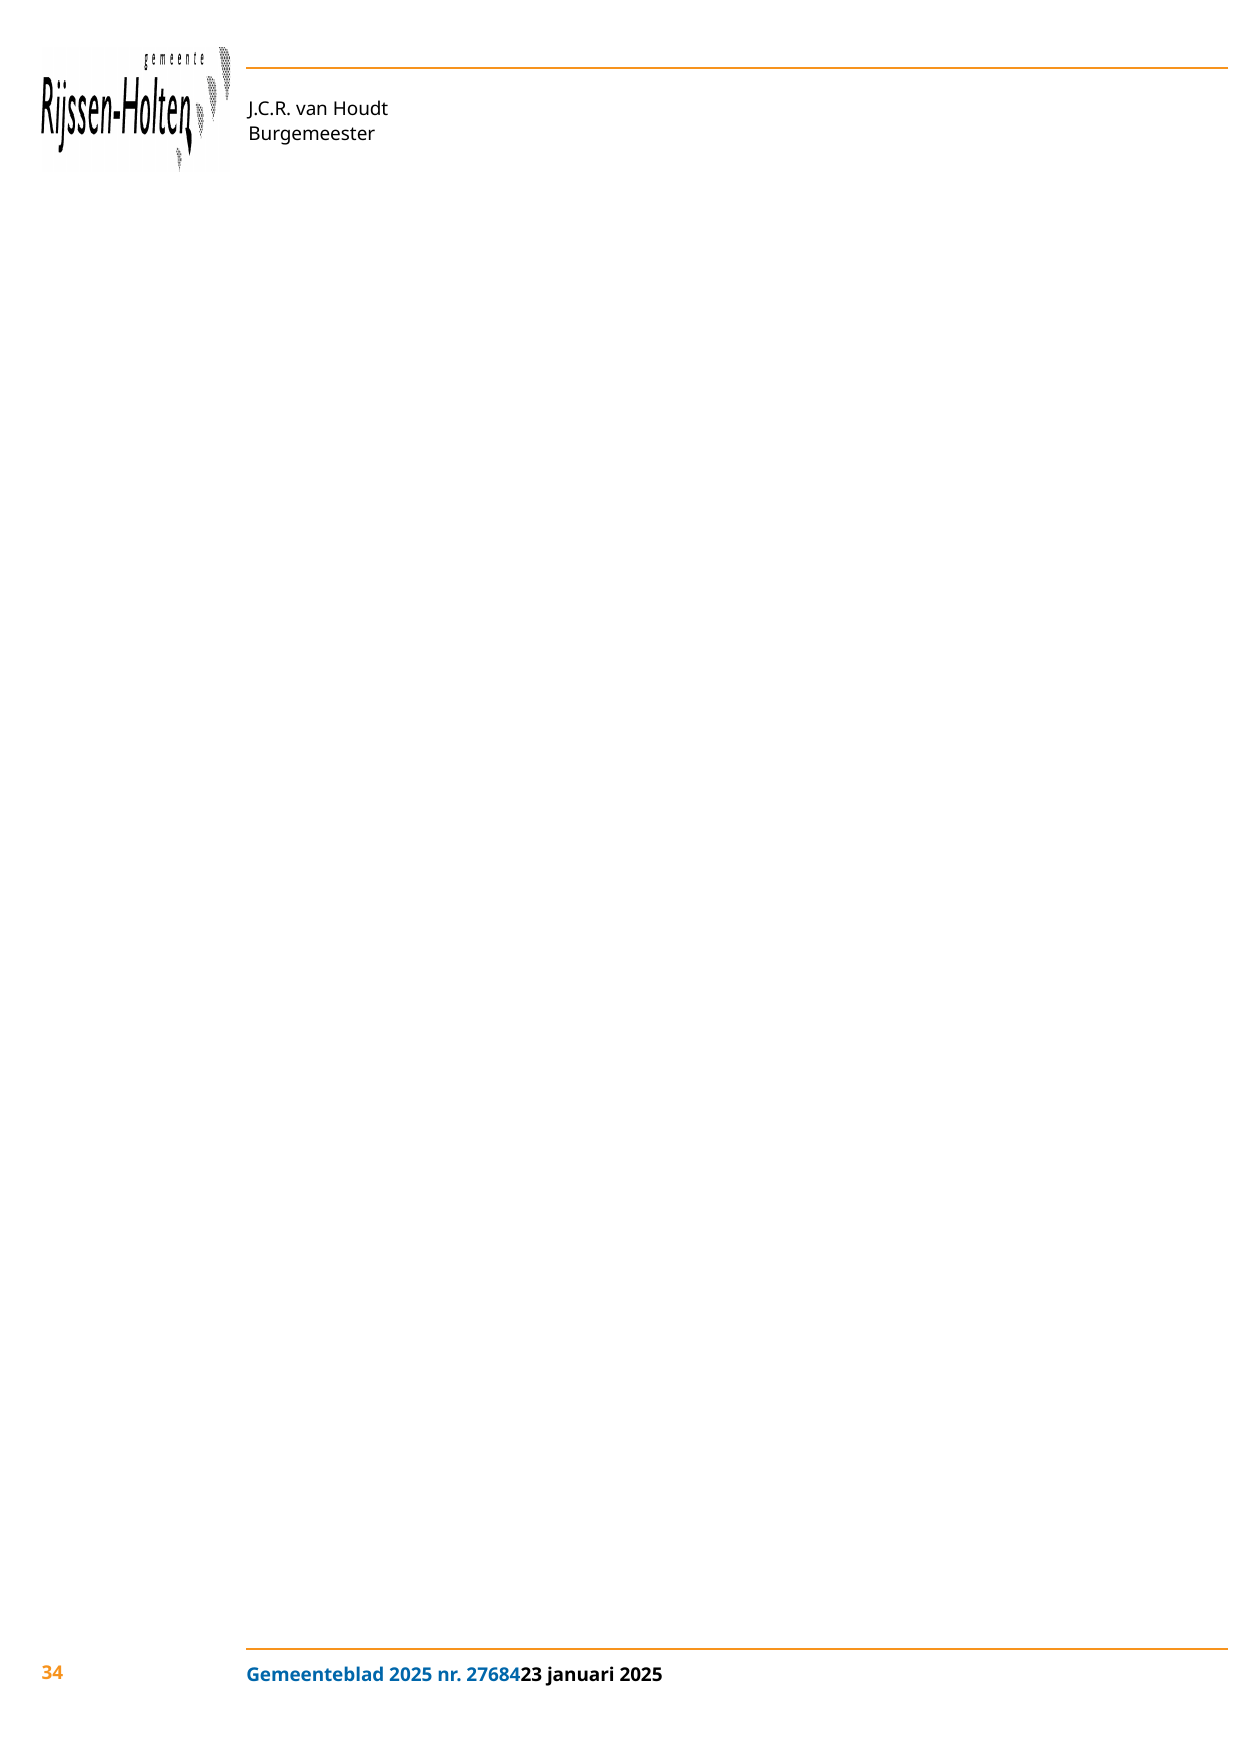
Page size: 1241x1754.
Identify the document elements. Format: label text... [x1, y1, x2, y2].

text Burgemeester [248, 121, 1152, 146]
picture [41, 47, 231, 172]
text J.C.R. van Houdt [248, 95, 1152, 121]
